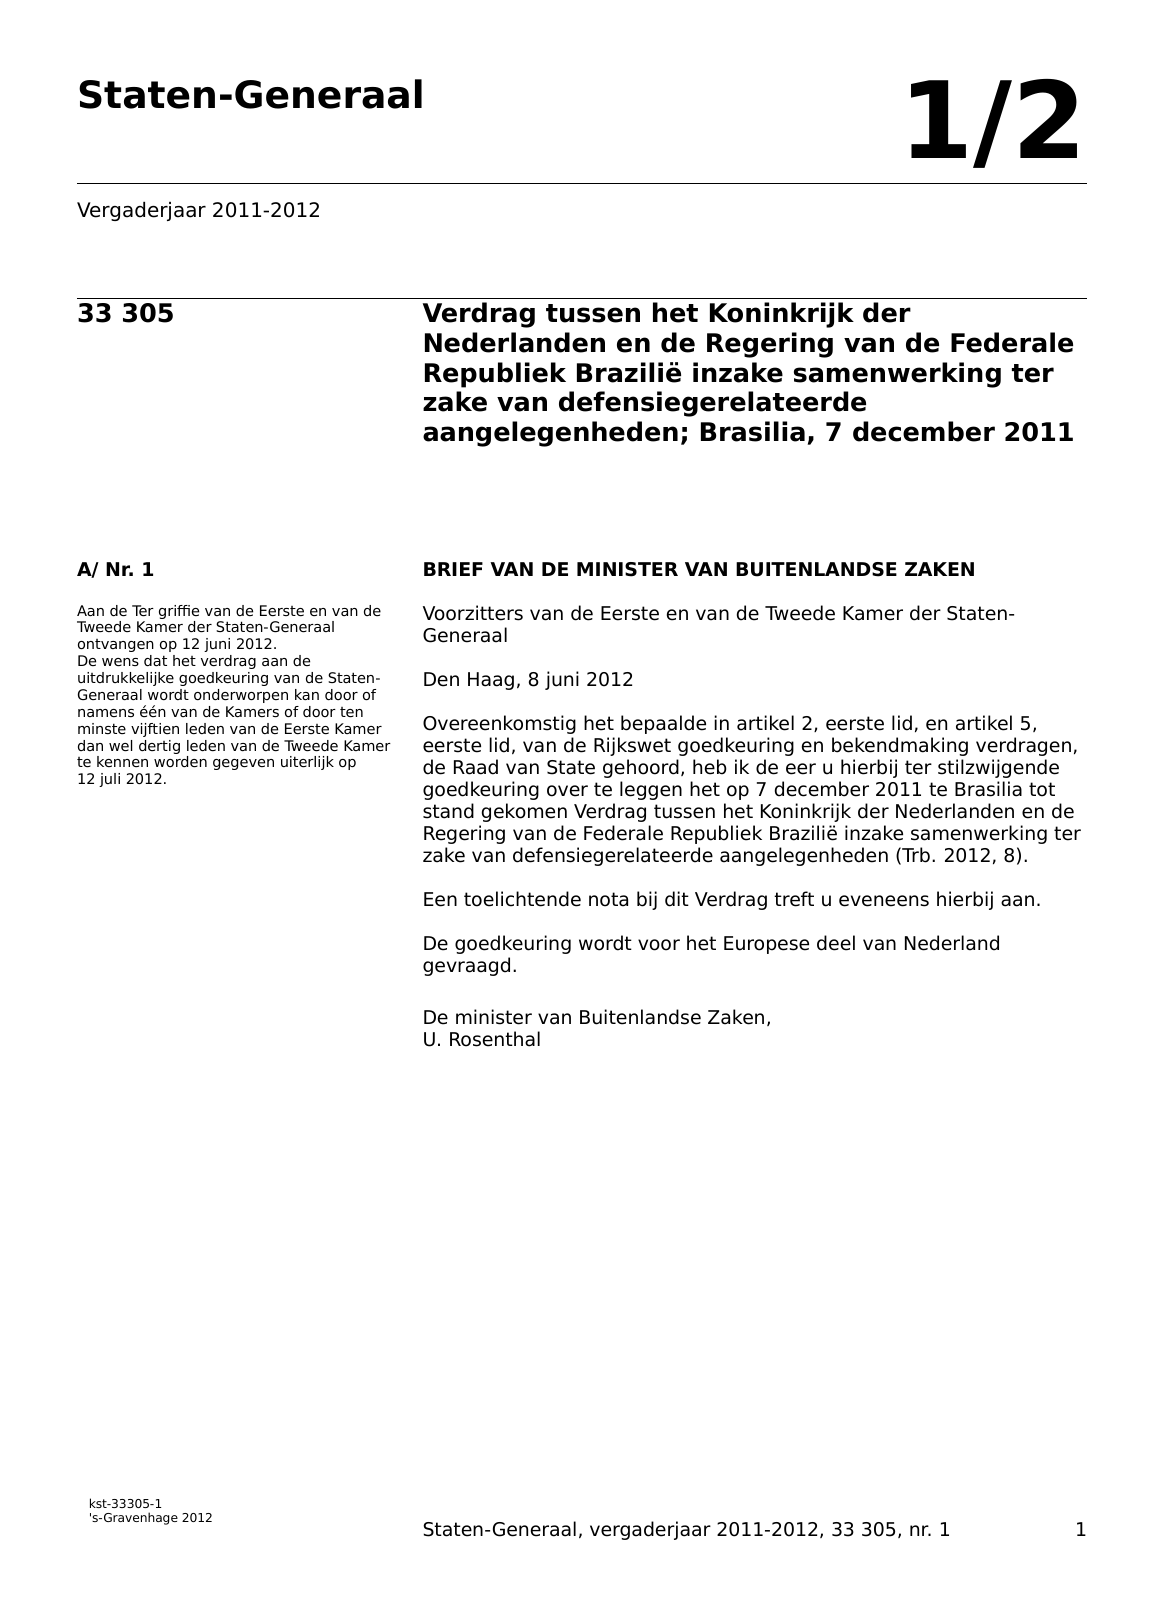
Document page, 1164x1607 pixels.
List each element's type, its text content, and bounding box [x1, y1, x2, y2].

text kst-33305-1 [88, 1497, 323, 1511]
text De minister van Buitenlandse Zaken, U. Rosenthal [422, 1007, 1087, 1051]
text Den Haag, 8 juni 2012 [422, 669, 1087, 691]
subtitle 33 305 Verdrag tussen het Koninkrijk der Nederlanden en de Regering van de Federale Republiek Brazilië inzake samenwerking ter zake van defensiegerelateerde aangelegenheden; Brasilia, 7 december 2011 [77, 299, 1087, 447]
text 's-Gravenhage 2012 [88, 1511, 323, 1525]
table_header 1/2 [886, 59, 1087, 183]
table_cell Vergaderjaar 2011-2012 [77, 184, 1087, 298]
subtitle A/ Nr. 1 BRIEF VAN DE MINISTER VAN BUITENLANDSE ZAKEN [77, 558, 1087, 580]
text Overeenkomstig het bepaalde in artikel 2, eerste lid, en artikel 5, eerste lid, van de Rijkswet goedkeuring en bekendmaking verdragen, de Raad van State gehoord, heb ik de eer u hierbij ter stilzwijgende goedkeuring over te leggen het op 7 december 2011 te Brasilia tot stand gekomen Verdrag tussen het Koninkrijk der Nederlanden en de Regering van de Federale Republiek Brazilië inzake samenwerking ter zake van defensiegerelateerde aangelegenheden (Trb. 2012, 8). [422, 713, 1087, 867]
text Voorzitters van de Eerste en van de Tweede Kamer der Staten-Generaal [422, 603, 1087, 647]
text Aan de Ter griffie van de Eerste en van de Tweede Kamer der Staten-Generaal ontvangen op 12 juni 2012. [77, 603, 399, 653]
table_header Staten-Generaal [77, 59, 886, 183]
text Een toelichtende nota bij dit Verdrag treft u eveneens hierbij aan. [422, 889, 1087, 911]
text De wens dat het verdrag aan de uitdrukkelijke goedkeuring van de Staten-Generaal wordt onderworpen kan door of namens één van de Kamers of door ten minste vijftien leden van de Eerste Kamer dan wel dertig leden van de Tweede Kamer te kennen worden gegeven uiterlijk op 12 juli 2012. [77, 653, 399, 788]
text De goedkeuring wordt voor het Europese deel van Nederland gevraagd. [422, 933, 1087, 977]
